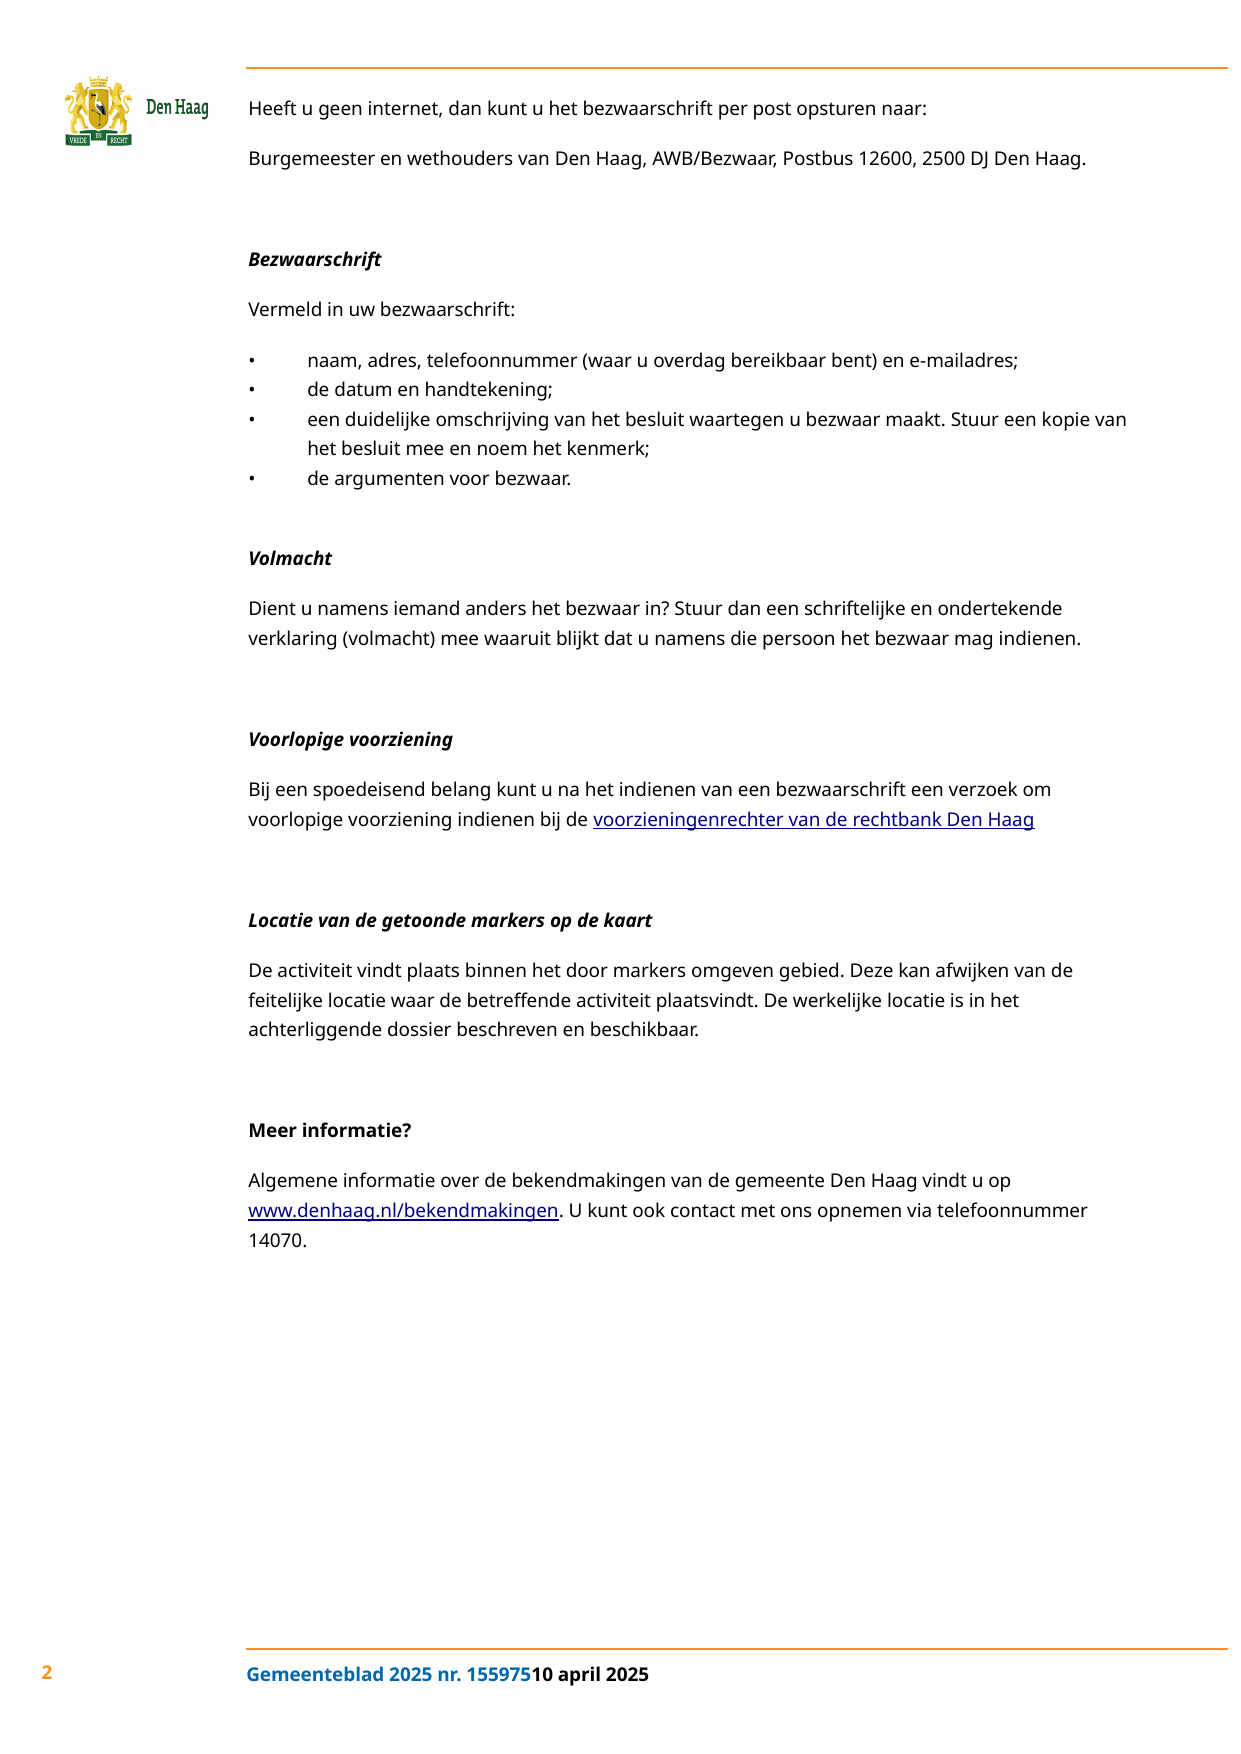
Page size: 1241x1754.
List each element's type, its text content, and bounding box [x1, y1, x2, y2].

text Algemene informatie over de bekendmakingen van de gemeente Den Haag vindt u op www.denhaag.nl/bekendmakingen. U kunt ook contact met ons opnemen via telefoonnummer 14070. [248, 1168, 1152, 1253]
text Vermeld in uw bezwaarschrift: [248, 296, 1152, 322]
text Locatie van de getoonde markers op de kaart [248, 907, 1152, 933]
text Dient u namens iemand anders het bezwaar in? Stuur dan een schriftelijke en ondertekende verklaring (volmacht) mee waaruit blijkt dat u namens die persoon het bezwaar mag indienen. [248, 596, 1152, 651]
text De activiteit vindt plaats binnen het door markers omgeven gebied. Deze kan afwijken van de feitelijke locatie waar de betreffende activiteit plaatsvindt. De werkelijke locatie is in het achterliggende dossier beschreven en beschikbaar. [248, 957, 1152, 1042]
text Volmacht [248, 545, 1152, 571]
list de argumenten voor bezwaar. [248, 465, 1152, 491]
text Bezwaarschrift [248, 246, 1152, 272]
text Bij een spoedeisend belang kunt u na het indienen van een bezwaarschrift een verzoek om voorlopige voorziening indienen bij de voorzieningenrechter van de rechtbank Den Haag [248, 776, 1152, 832]
picture [41, 47, 231, 172]
list naam, adres, telefoonnummer (waar u overdag bereikbaar bent) en e-mailadres; [248, 347, 1152, 373]
text Heeft u geen internet, dan kunt u het bezwaarschrift per post opsturen naar: [248, 95, 1152, 121]
text Burgemeester en wethouders van Den Haag, AWB/Bezwaar, Postbus 12600, 2500 DJ Den Haag. [248, 145, 1152, 171]
text Meer informatie? [248, 1117, 1152, 1143]
list een duidelijke omschrijving van het besluit waartegen u bezwaar maakt. Stuur een kopie van het besluit mee en noem het kenmerk; [248, 406, 1152, 461]
list de datum en handtekening; [248, 376, 1152, 402]
text Voorlopige voorziening [248, 726, 1152, 752]
